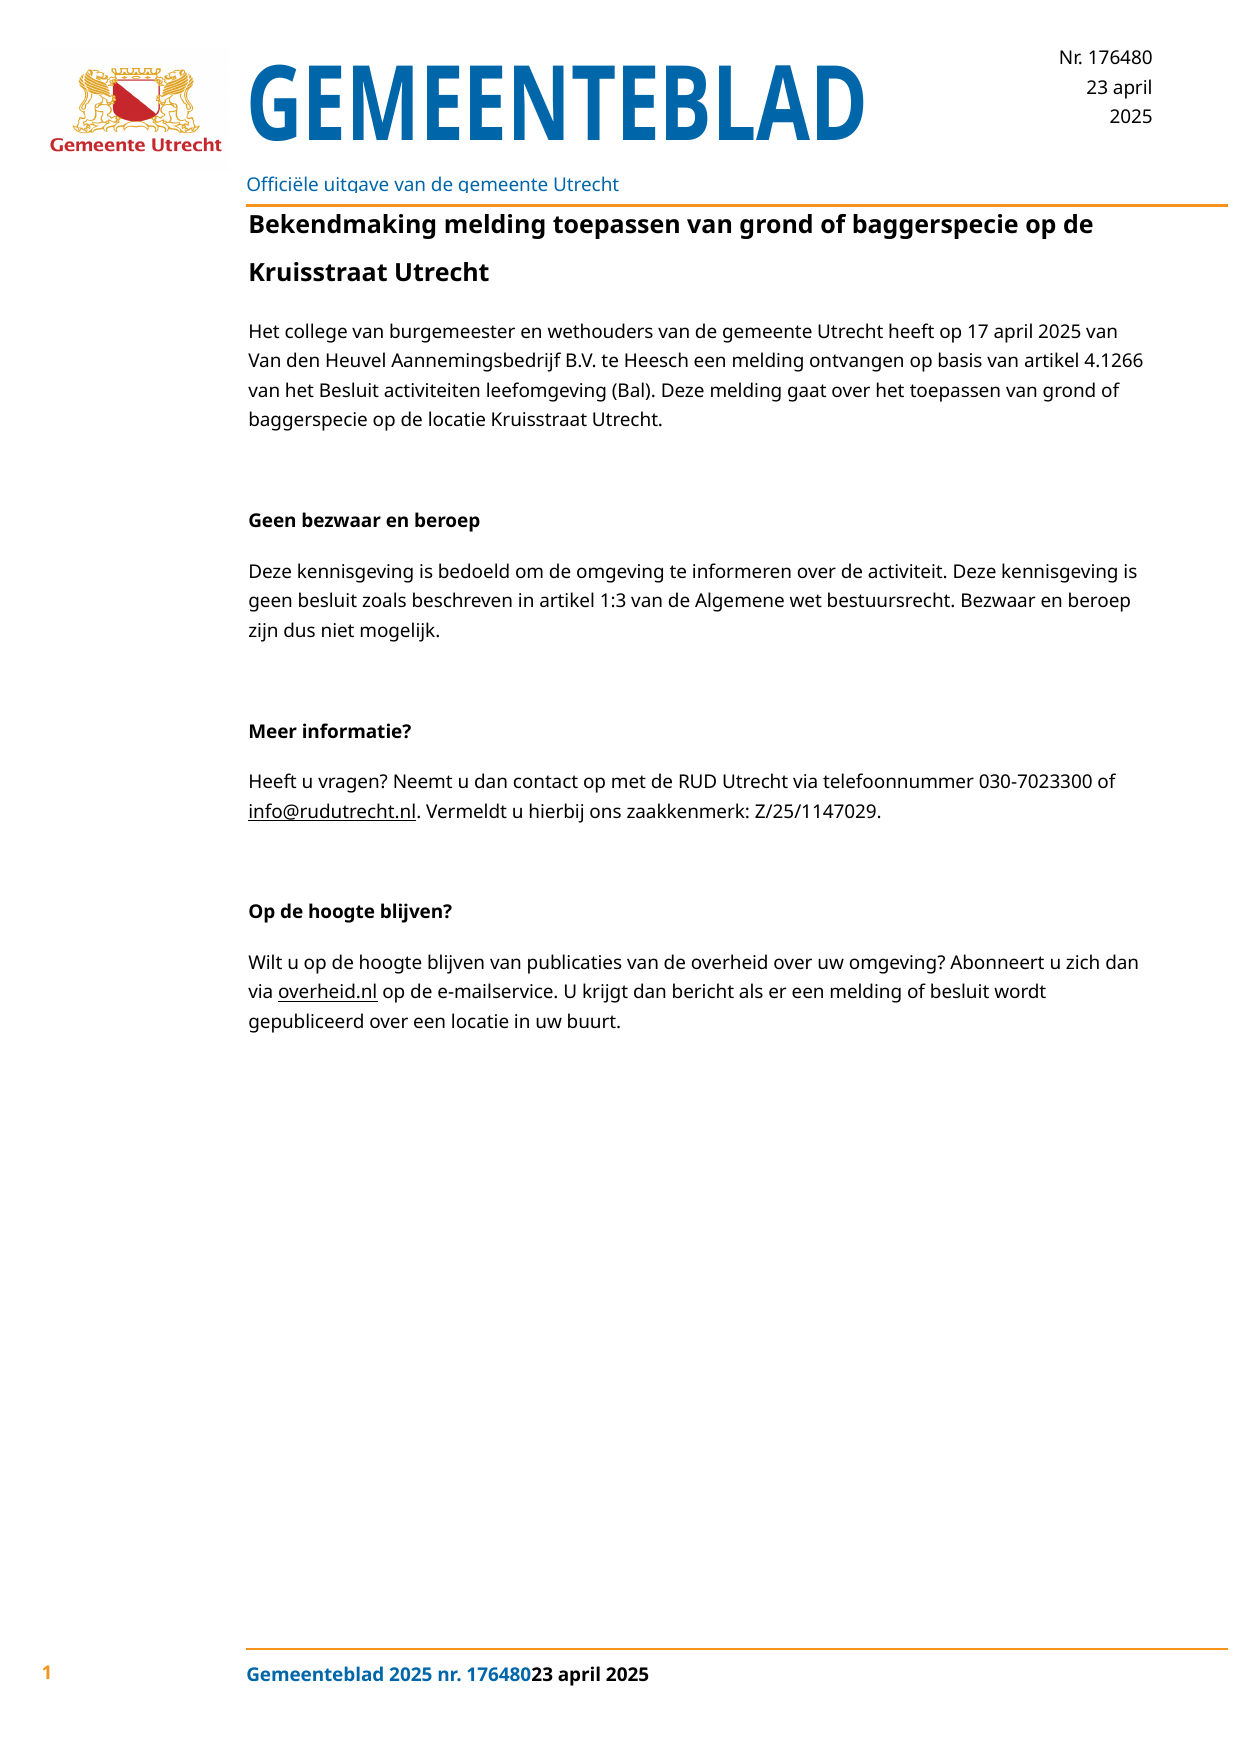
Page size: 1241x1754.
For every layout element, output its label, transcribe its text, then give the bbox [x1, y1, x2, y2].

text Bekendmaking melding toepassen van grond of baggerspecie op de Kruisstraat Utrecht [248, 207, 1152, 288]
picture [41, 47, 231, 172]
text Op de hoogte blijven? [248, 899, 1152, 924]
text Het college van burgemeester en wethouders van de gemeente Utrecht heeft op 17 april 2025 van Van den Heuvel Aannemingsbedrijf B.V. te Heesch een melding ontvangen op basis van artikel 4.1266 van het Besluit activiteiten leefomgeving (Bal). Deze melding gaat over het toepassen van grond of baggerspecie op de locatie Kruisstraat Utrecht. [248, 318, 1152, 432]
text Heeft u vragen? Neemt u dan contact op met de RUD Utrecht via telefoonnummer 030-7023300 of info@rudutrecht.nl. Vermeldt u hierbij ons zaakkenmerk: Z/25/1147029. [248, 768, 1152, 824]
text Wilt u op de hoogte blijven van publicaties van de overheid over uw omgeving? Abonneert u zich dan via overheid.nl op de e-mailservice. U krijgt dan bericht als er een melding of besluit wordt gepubliceerd over een locatie in uw buurt. [248, 949, 1152, 1034]
text Deze kennisgeving is bedoeld om de omgeving te informeren over de activiteit. Deze kennisgeving is geen besluit zoals beschreven in artikel 1:3 van de Algemene wet bestuursrecht. Bezwaar en beroep zijn dus niet mogelijk. [248, 558, 1152, 643]
text Meer informatie? [248, 718, 1152, 744]
text Geen bezwaar en beroep [248, 507, 1152, 533]
